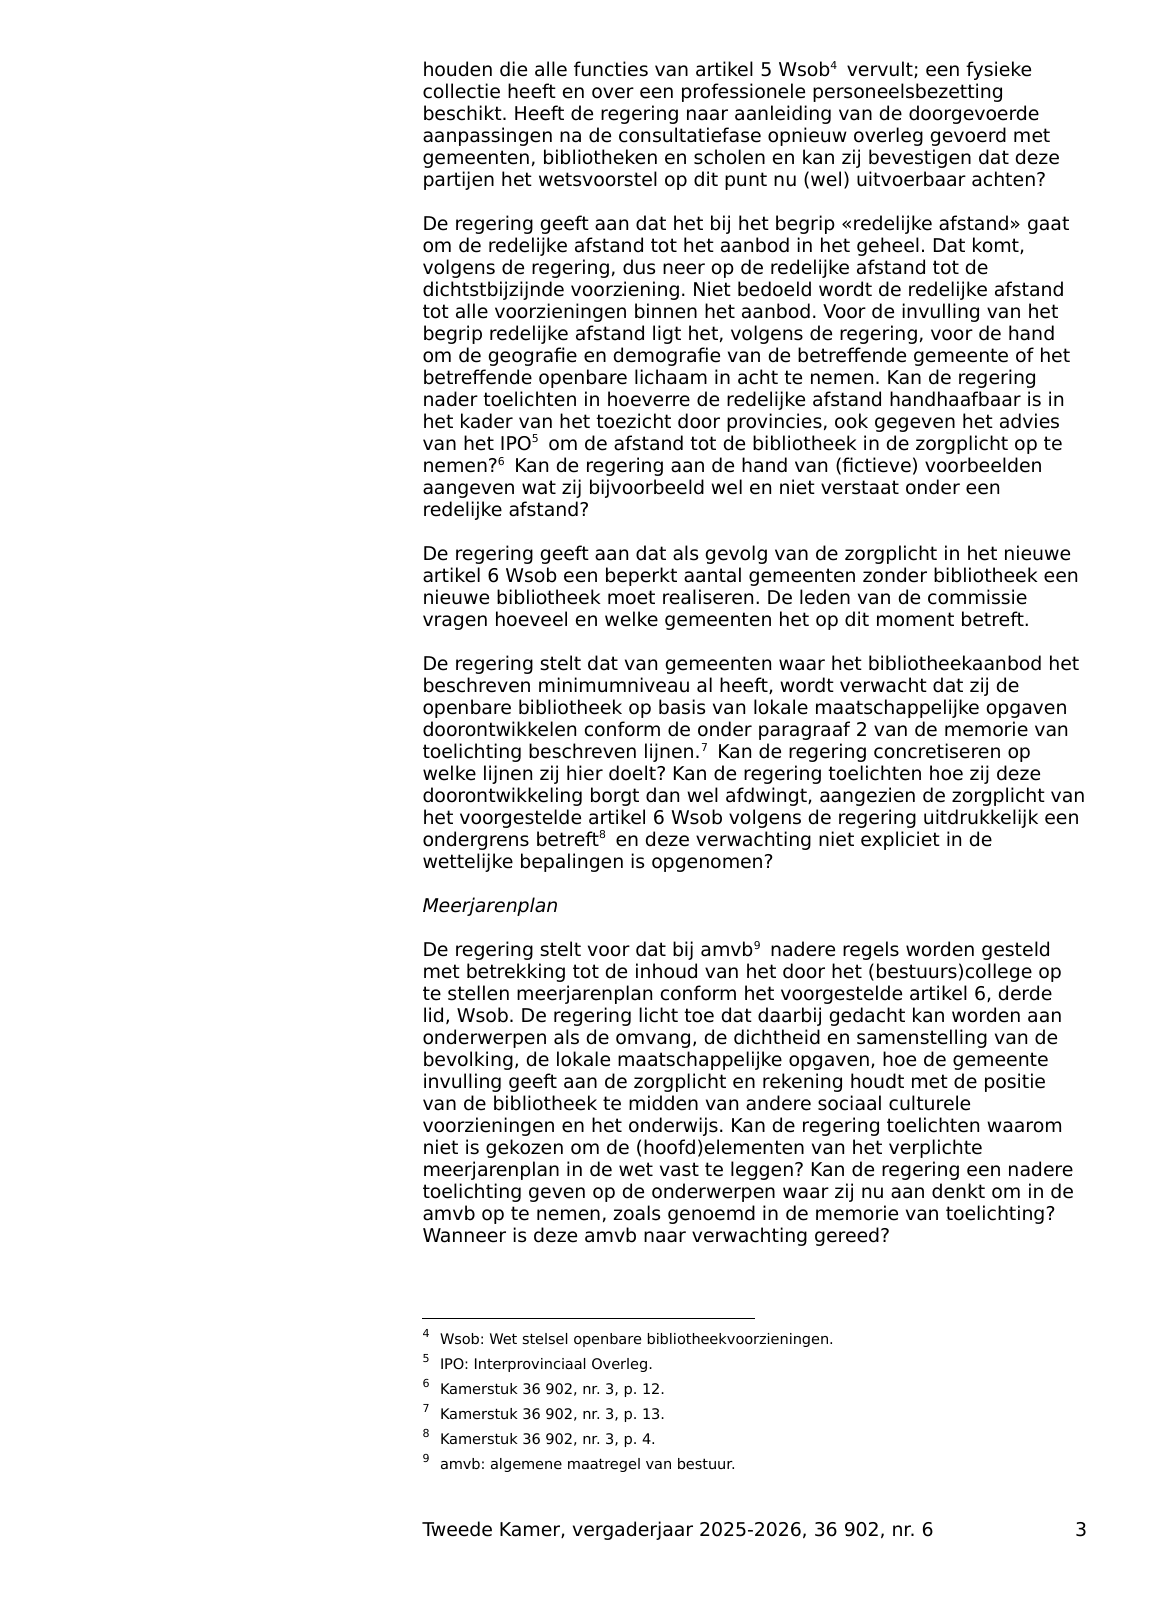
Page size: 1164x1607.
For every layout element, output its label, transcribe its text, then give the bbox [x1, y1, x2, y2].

text Wsob: Wet stelsel openbare bibliotheekvoorzieningen. [422, 1327, 1087, 1349]
text IPO: Interprovinciaal Overleg. [422, 1352, 1087, 1374]
text De regering geeft aan dat als gevolg van de zorgplicht in het nieuwe artikel 6 Wsob een beperkt aantal gemeenten zonder bibliotheek een nieuwe bibliotheek moet realiseren. De leden van de commissie vragen hoeveel en welke gemeenten het op dit moment betreft. [422, 543, 1087, 631]
text Kamerstuk 36 902, nr. 3, p. 4. [422, 1427, 1087, 1449]
text De regering stelt voor dat bij amvb nadere regels worden gesteld met betrekking tot de inhoud van het door het (bestuurs)college op te stellen meerjarenplan conform het voorgestelde artikel 6, derde lid, Wsob. De regering licht toe dat daarbij gedacht kan worden aan onderwerpen als de omvang, de dichtheid en samenstelling van de bevolking, de lokale maatschappelijke opgaven, hoe de gemeente invulling geeft aan de zorgplicht en rekening houdt met de positie van de bibliotheek te midden van andere sociaal culturele voorzieningen en het onderwijs. Kan de regering toelichten waarom niet is gekozen om de (hoofd)elementen van het verplichte meerjarenplan in de wet vast te leggen? Kan de regering een nadere toelichting geven op de onderwerpen waar zij nu aan denkt om in de amvb op te nemen, zoals genoemd in de memorie van toelichting? Wanneer is deze amvb naar verwachting gereed? [422, 939, 1087, 1247]
text Kamerstuk 36 902, nr. 3, p. 13. [422, 1402, 1087, 1424]
text De regering stelt dat van gemeenten waar het bibliotheekaanbod het beschreven minimumniveau al heeft, wordt verwacht dat zij de openbare bibliotheek op basis van lokale maatschappelijke opgaven doorontwikkelen conform de onder paragraaf 2 van de memorie van toelichting beschreven lijnen. Kan de regering concretiseren op welke lijnen zij hier doelt? Kan de regering toelichten hoe zij deze doorontwikkeling borgt dan wel afdwingt, aangezien de zorgplicht van het voorgestelde artikel 6 Wsob volgens de regering uitdrukkelijk een ondergrens betreft en deze verwachting niet expliciet in de wettelijke bepalingen is opgenomen? [422, 653, 1087, 873]
text De regering geeft aan dat het bij het begrip «redelijke afstand» gaat om de redelijke afstand tot het aanbod in het geheel. Dat komt, volgens de regering, dus neer op de redelijke afstand tot de dichtstbijzijnde voorziening. Niet bedoeld wordt de redelijke afstand tot alle voorzieningen binnen het aanbod. Voor de invulling van het begrip redelijke afstand ligt het, volgens de regering, voor de hand om de geografie en demografie van de betreffende gemeente of het betreffende openbare lichaam in acht te nemen. Kan de regering nader toelichten in hoeverre de redelijke afstand handhaafbaar is in het kader van het toezicht door provincies, ook gegeven het advies van het IPO om de afstand tot de bibliotheek in de zorgplicht op te nemen? Kan de regering aan de hand van (fictieve) voorbeelden aangeven wat zij bijvoorbeeld wel en niet verstaat onder een redelijke afstand? [422, 213, 1087, 521]
text houden die alle functies van artikel 5 Wsob vervult; een fysieke collectie heeft en over een professionele personeelsbezetting beschikt. Heeft de regering naar aanleiding van de doorgevoerde aanpassingen na de consultatiefase opnieuw overleg gevoerd met gemeenten, bibliotheken en scholen en kan zij bevestigen dat deze partijen het wetsvoorstel op dit punt nu (wel) uitvoerbaar achten? [422, 59, 1087, 191]
text Kamerstuk 36 902, nr. 3, p. 12. [422, 1377, 1087, 1399]
text amvb: algemene maatregel van bestuur. [422, 1452, 1087, 1474]
subtitle Meerjarenplan [422, 895, 1087, 917]
